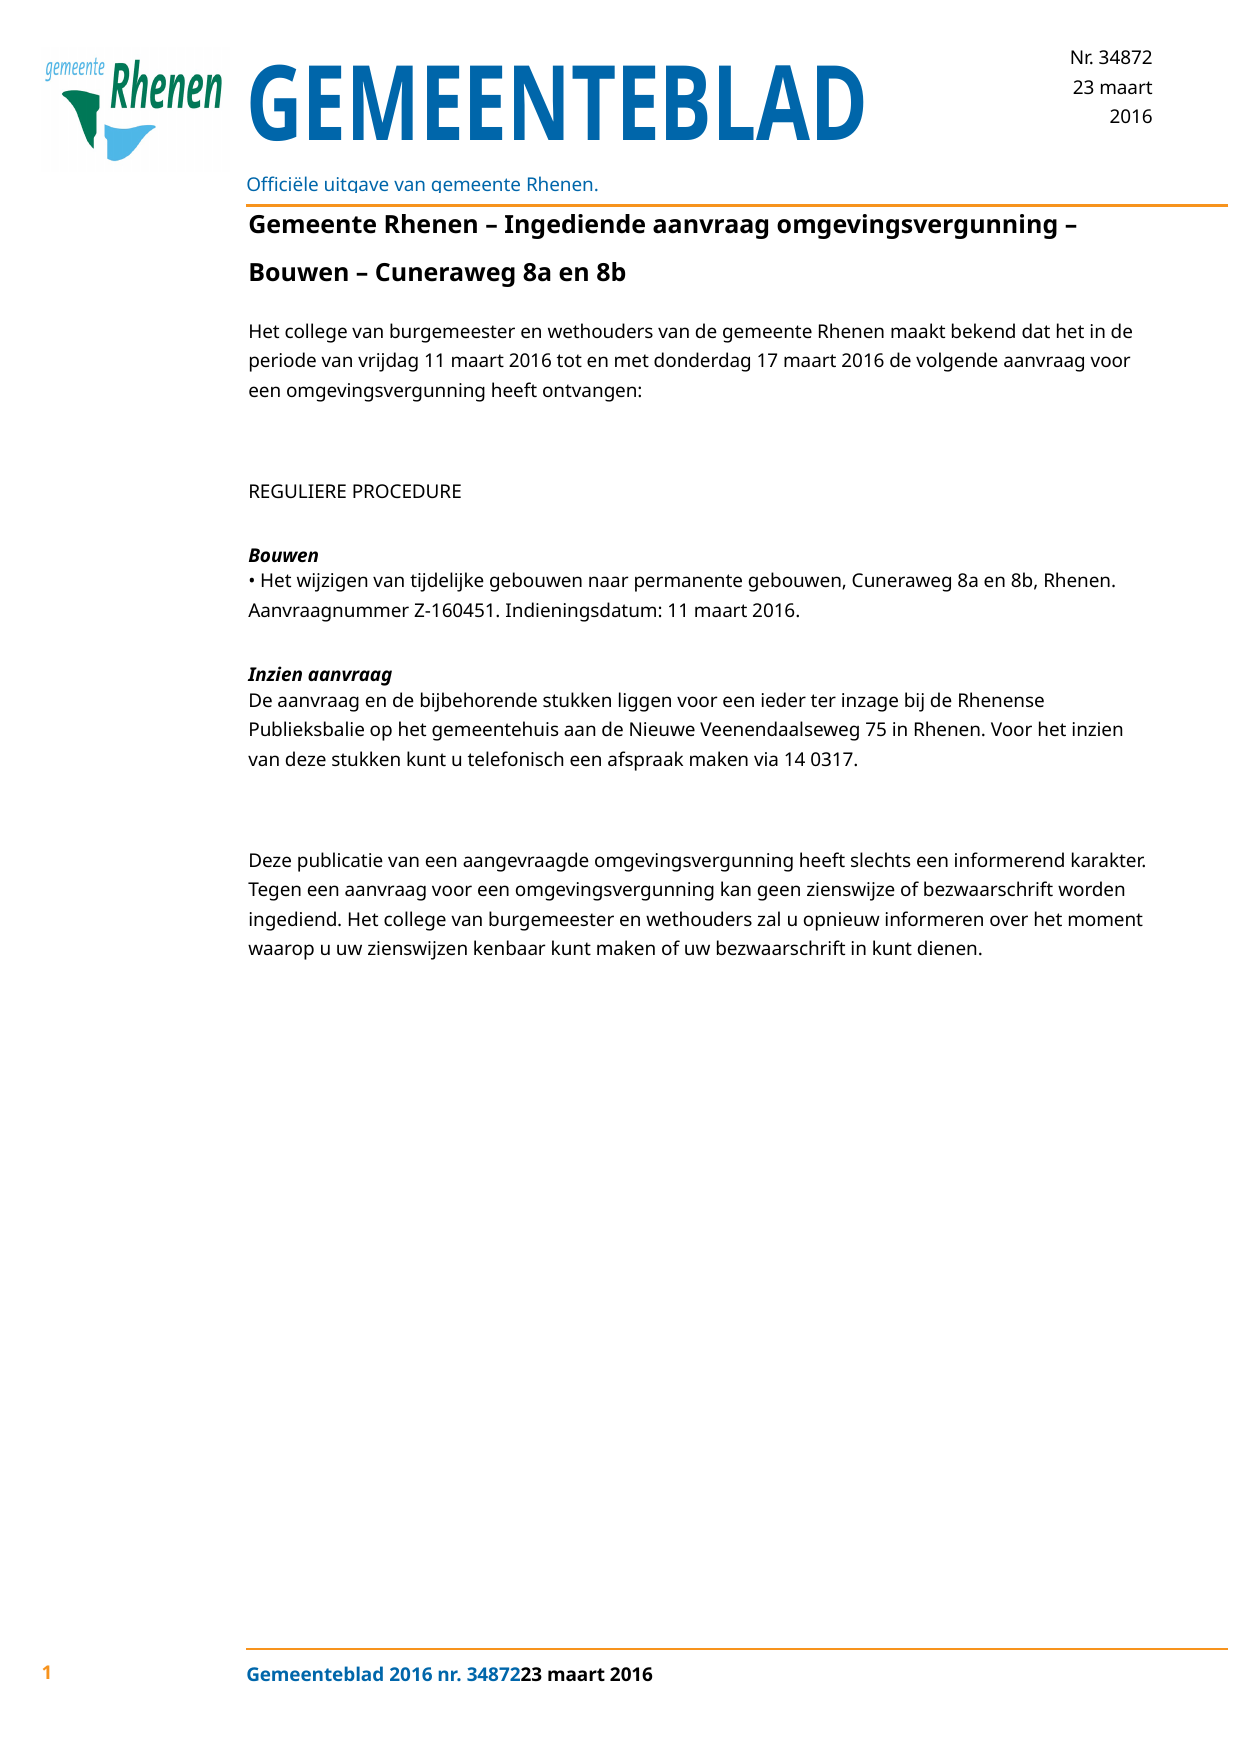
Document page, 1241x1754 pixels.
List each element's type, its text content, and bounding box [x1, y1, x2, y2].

text REGULIERE PROCEDURE [248, 478, 1152, 504]
text Inzien aanvraag [248, 661, 1152, 687]
text De aanvraag en de bijbehorende stukken liggen voor een ieder ter inzage bij de Rhenense Publieksbalie op het gemeentehuis aan de Nieuwe Veenendaalseweg 75 in Rhenen. Voor het inzien van deze stukken kunt u telefonisch een afspraak maken via 14 0317. [248, 687, 1152, 772]
picture [41, 47, 231, 172]
text • Het wijzigen van tijdelijke gebouwen naar permanente gebouwen, Cuneraweg 8a en 8b, Rhenen. Aanvraagnummer Z-160451. Indieningsdatum: 11 maart 2016. [248, 568, 1152, 623]
text Het college van burgemeester en wethouders van de gemeente Rhenen maakt bekend dat het in de periode van vrijdag 11 maart 2016 tot en met donderdag 17 maart 2016 de volgende aanvraag voor een omgevingsvergunning heeft ontvangen: [248, 318, 1152, 403]
text Bouwen [248, 542, 1152, 568]
text Deze publicatie van een aangevraagde omgevingsvergunning heeft slechts een informerend karakter. Tegen een aanvraag voor een omgevingsvergunning kan geen zienswijze of bezwaarschrift worden ingediend. Het college van burgemeester en wethouders zal u opnieuw informeren over het moment waarop u uw zienswijzen kenbaar kunt maken of uw bezwaarschrift in kunt dienen. [248, 847, 1152, 961]
text Gemeente Rhenen – Ingediende aanvraag omgevingsvergunning – Bouwen – Cuneraweg 8a en 8b [248, 207, 1152, 288]
